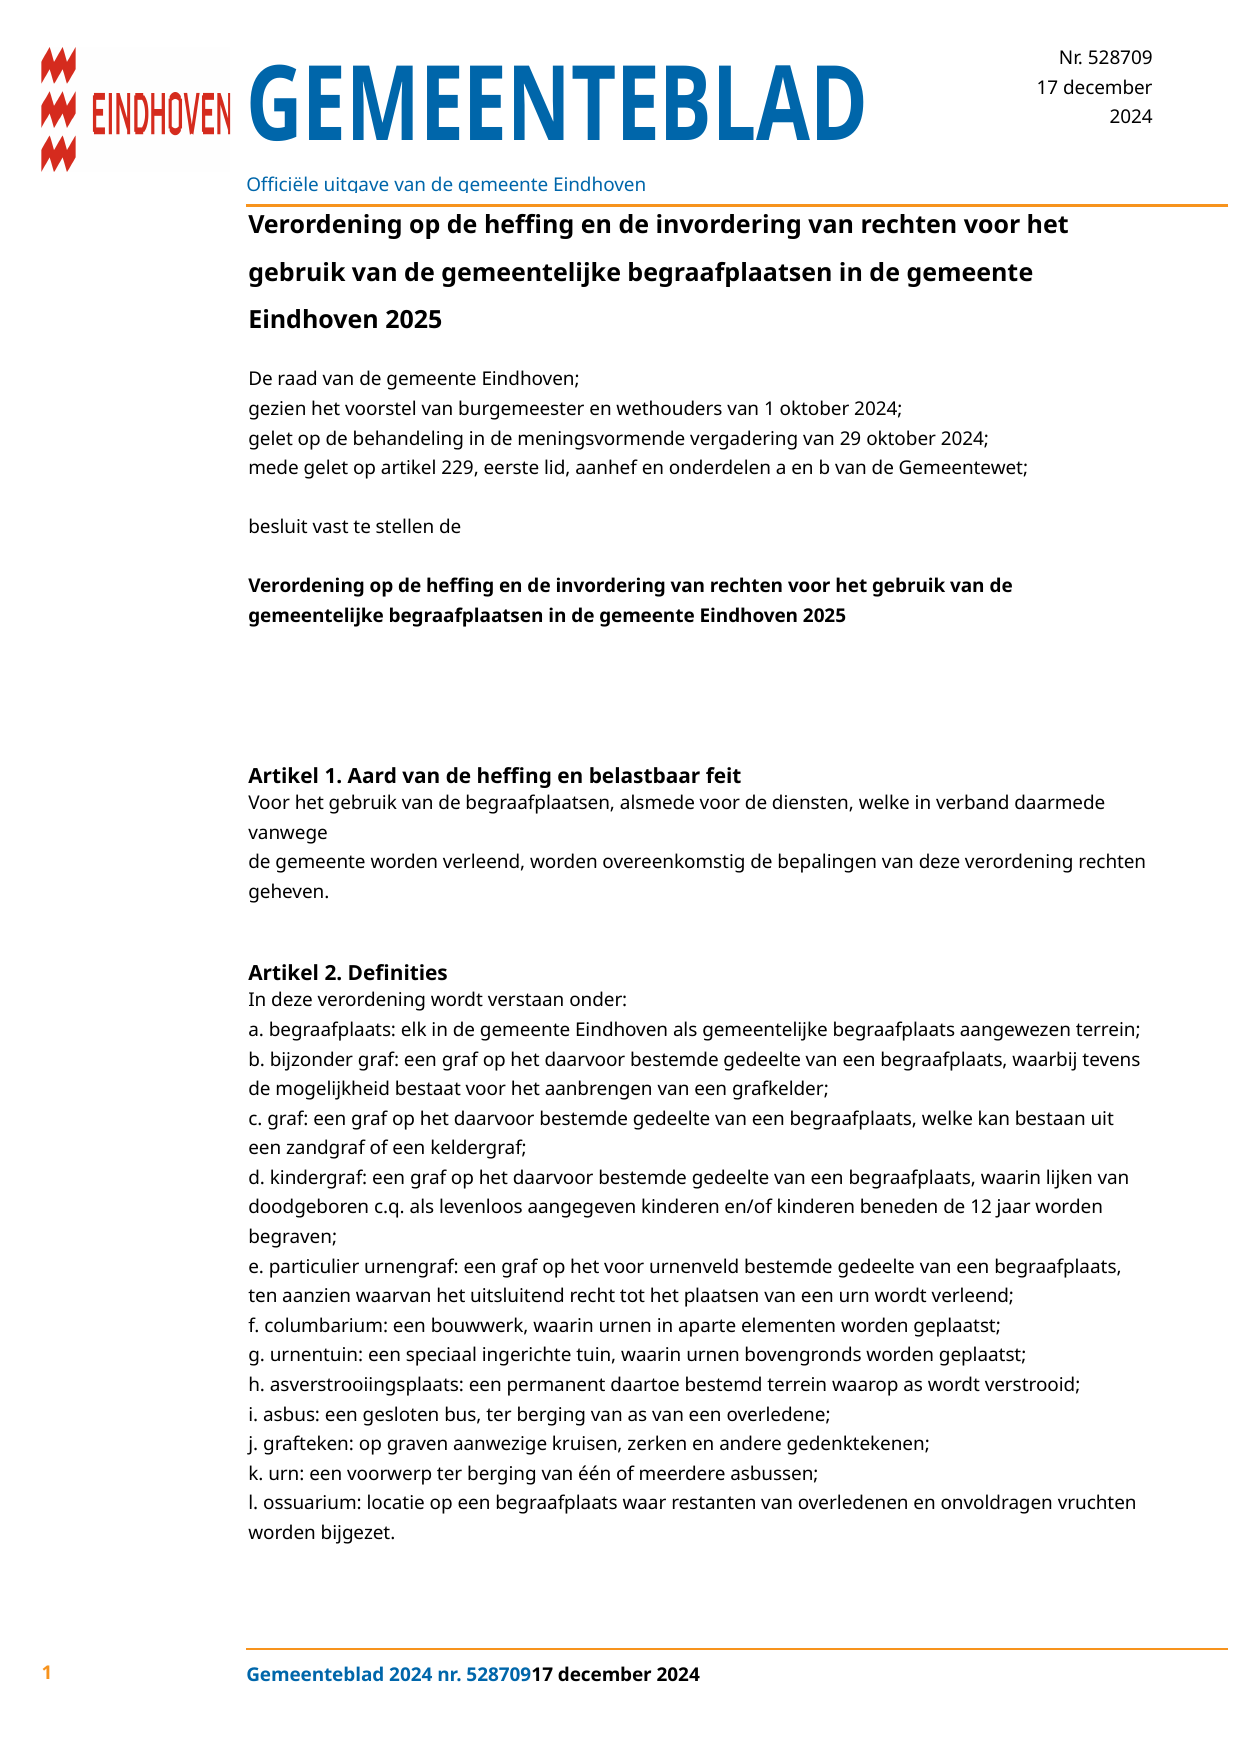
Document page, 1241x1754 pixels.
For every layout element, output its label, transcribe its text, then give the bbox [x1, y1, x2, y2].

text i. asbus: een gesloten bus, ter berging van as van een overledene; [248, 1401, 1152, 1427]
text l. ossuarium: locatie op een begraafplaats waar restanten van overledenen en onvoldragen vruchten worden bijgezet. [248, 1489, 1152, 1545]
text De raad van de gemeente Eindhoven; [248, 366, 1152, 391]
text gelet op de behandeling in de meningsvormende vergadering van 29 oktober 2024; [248, 425, 1152, 450]
text In deze verordening wordt verstaan onder: [248, 987, 1152, 1012]
text k. urn: een voorwerp ter berging van één of meerdere asbussen; [248, 1460, 1152, 1486]
text geheven. [248, 878, 1152, 904]
text e. particulier urnengraf: een graf op het voor urnenveld bestemde gedeelte van een begraafplaats, ten aanzien waarvan het uitsluitend recht tot het plaatsen van een urn wordt verleend; [248, 1253, 1152, 1308]
text b. bijzonder graf: een graf op het daarvoor bestemde gedeelte van een begraafplaats, waarbij tevens de mogelijkheid bestaat voor het aanbrengen van een grafkelder; [248, 1046, 1152, 1101]
text Voor het gebruik van de begraafplaatsen, alsmede voor de diensten, welke in verband daarmede vanwege [248, 789, 1152, 845]
text Artikel 1. Aard van de heffing en belastbaar feit [248, 761, 1152, 789]
picture [41, 47, 231, 172]
text f. columbarium: een bouwwerk, waarin urnen in aparte elementen worden geplaatst; [248, 1312, 1152, 1338]
text de gemeente worden verleend, worden overeenkomstig de bepalingen van deze verordening rechten [248, 849, 1152, 874]
text g. urnentuin: een speciaal ingerichte tuin, waarin urnen bovengronds worden geplaatst; [248, 1342, 1152, 1367]
text d. kindergraf: een graf op het daarvoor bestemde gedeelte van een begraafplaats, waarin lijken van doodgeboren c.q. als levenloos aangegeven kinderen en/of kinderen beneden de 12 jaar worden begraven; [248, 1164, 1152, 1249]
text mede gelet op artikel 229, eerste lid, aanhef en onderdelen a en b van de Gemeentewet; [248, 454, 1152, 480]
text h. asverstrooiingsplaats: een permanent daartoe bestemd terrein waarop as wordt verstrooid; [248, 1371, 1152, 1397]
text c. graf: een graf op het daarvoor bestemde gedeelte van een begraafplaats, welke kan bestaan uit een zandgraf of een keldergraf; [248, 1105, 1152, 1160]
text gezien het voorstel van burgemeester en wethouders van 1 oktober 2024; [248, 395, 1152, 421]
text a. begraafplaats: elk in de gemeente Eindhoven als gemeentelijke begraafplaats aangewezen terrein; [248, 1016, 1152, 1042]
text besluit vast te stellen de [248, 513, 1152, 539]
text Verordening op de heffing en de invordering van rechten voor het gebruik van de gemeentelijke begraafplaatsen in de gemeente Eindhoven 2025 [248, 573, 1152, 628]
text j. grafteken: op graven aanwezige kruisen, zerken en andere gedenktekenen; [248, 1430, 1152, 1456]
text Artikel 2. Definities [248, 958, 1152, 987]
text Verordening op de heffing en de invordering van rechten voor het gebruik van de gemeentelijke begraafplaatsen in de gemeente Eindhoven 2025 [248, 207, 1152, 336]
